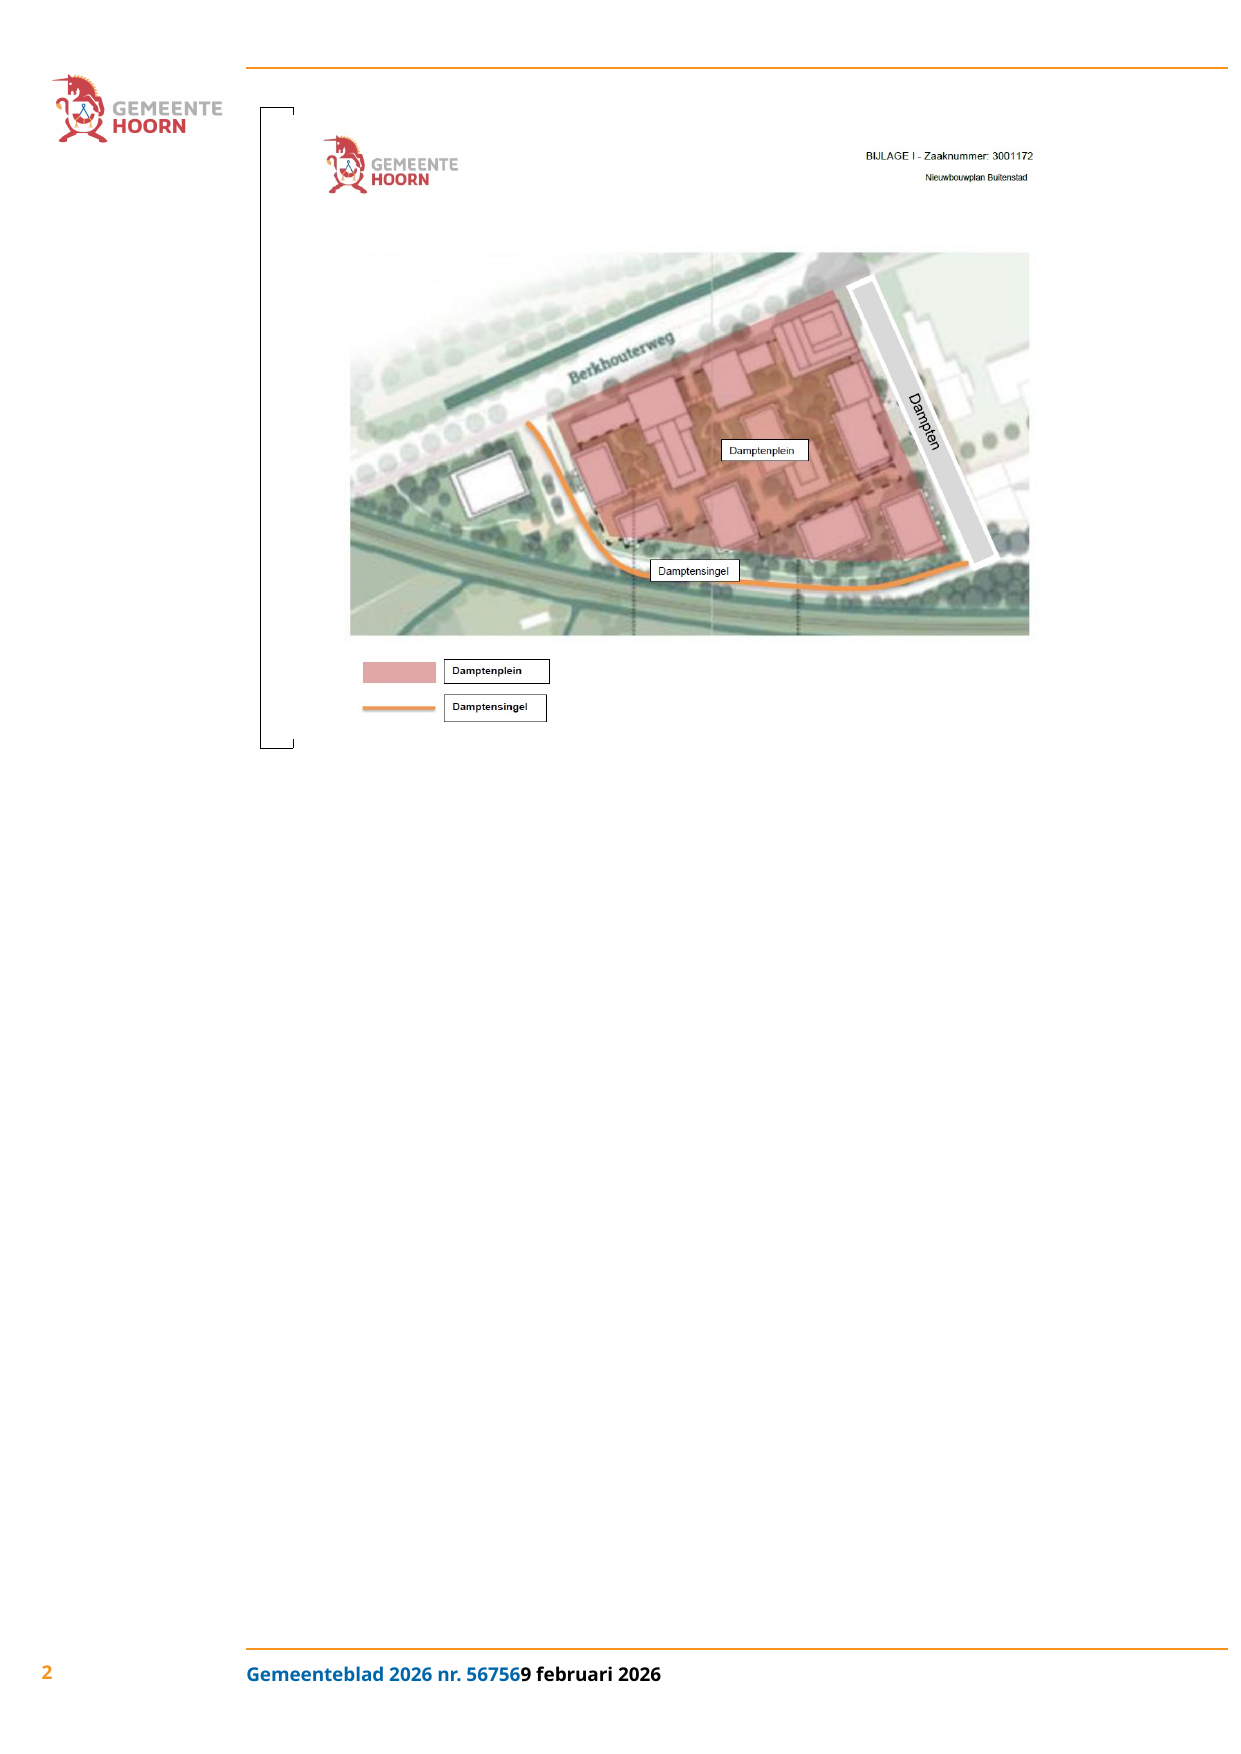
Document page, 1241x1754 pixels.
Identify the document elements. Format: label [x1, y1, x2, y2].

picture [268, 115, 1155, 739]
picture [41, 47, 231, 172]
